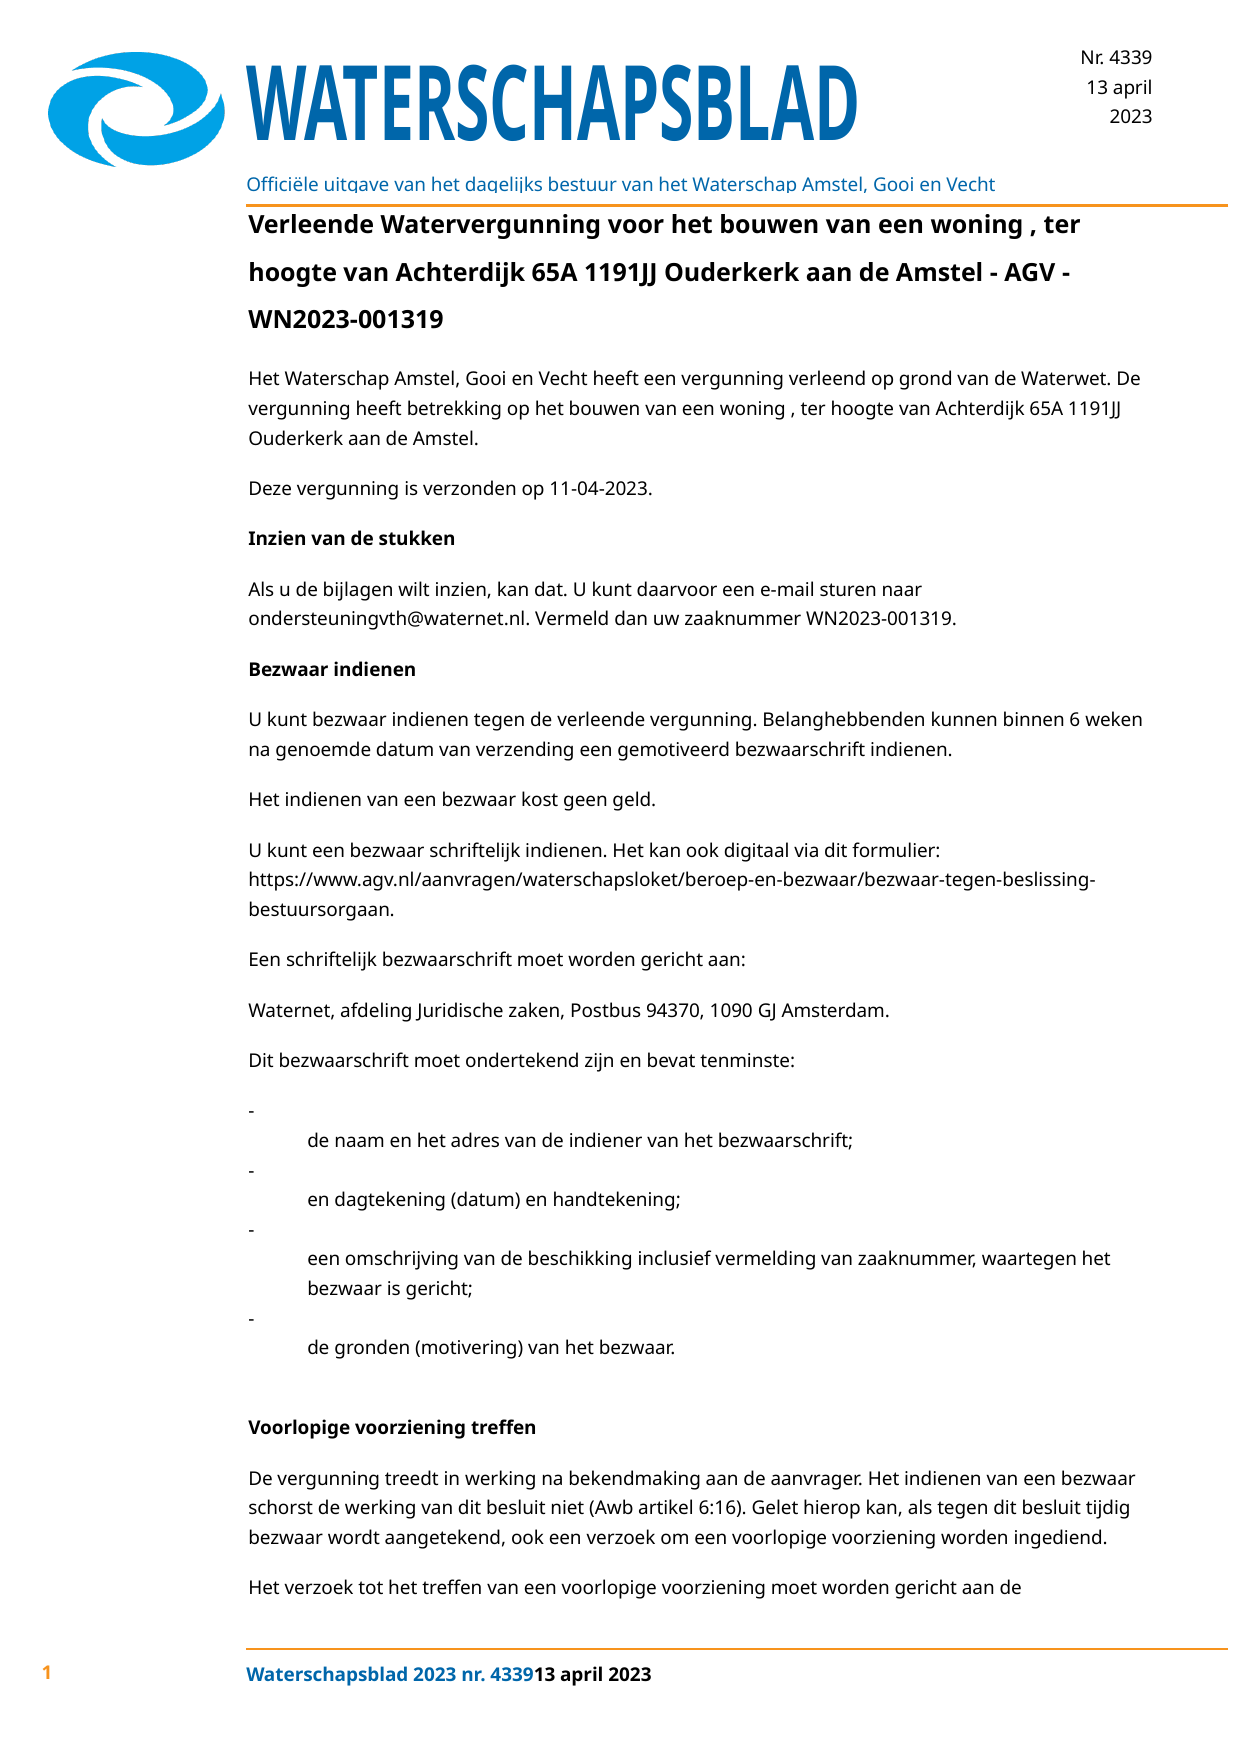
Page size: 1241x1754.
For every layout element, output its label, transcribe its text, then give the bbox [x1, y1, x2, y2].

picture [41, 47, 231, 172]
list de gronden (motivering) van het bezwaar. [248, 1334, 1152, 1360]
text Bezwaar indienen [248, 656, 1152, 682]
text Inzien van de stukken [248, 526, 1152, 551]
text Een schriftelijk bezwaarschrift moet worden gericht aan: [248, 946, 1152, 972]
text Waternet, afdeling Juridische zaken, Postbus 94370, 1090 GJ Amsterdam. [248, 997, 1152, 1022]
text Als u de bijlagen wilt inzien, kan dat. U kunt daarvoor een e-mail sturen naar ondersteuningvth@waternet.nl. Vermeld dan uw zaaknummer WN2023-001319. [248, 576, 1152, 631]
text Dit bezwaarschrift moet ondertekend zijn en bevat tenminste: [248, 1047, 1152, 1073]
text Verleende Watervergunning voor het bouwen van een woning , ter hoogte van Achterdijk 65A 1191JJ Ouderkerk aan de Amstel - AGV - WN2023-001319 [248, 207, 1152, 336]
text U kunt een bezwaar schriftelijk indienen. Het kan ook digitaal via dit formulier: https://www.agv.nl/aanvragen/waterschapsloket/beroep-en-bezwaar/bezwaar-tegen-beslissing-bestuursorgaan. [248, 837, 1152, 922]
text Het Waterschap Amstel, Gooi en Vecht heeft een vergunning verleend op grond van de Waterwet. De vergunning heeft betrekking op het bouwen van een woning , ter hoogte van Achterdijk 65A 1191JJ Ouderkerk aan de Amstel. [248, 366, 1152, 450]
text Het verzoek tot het treffen van een voorlopige voorziening moet worden gericht aan de [248, 1574, 1152, 1600]
list een omschrijving van de beschikking inclusief vermelding van zaaknummer, waartegen het bezwaar is gericht; [248, 1246, 1152, 1301]
text Deze vergunning is verzonden op 11-04-2023. [248, 475, 1152, 501]
list en dagtekening (datum) en handtekening; [248, 1186, 1152, 1212]
text Voorlopige voorziening treffen [248, 1414, 1152, 1440]
list de naam en het adres van de indiener van het bezwaarschrift; [248, 1127, 1152, 1153]
text U kunt bezwaar indienen tegen de verleende vergunning. Belanghebbenden kunnen binnen 6 weken na genoemde datum van verzending een gemotiveerd bezwaarschrift indienen. [248, 706, 1152, 762]
text Het indienen van een bezwaar kost geen geld. [248, 786, 1152, 812]
text De vergunning treedt in werking na bekendmaking aan de aanvrager. Het indienen van een bezwaar schorst de werking van dit besluit niet (Awb artikel 6:16). Gelet hierop kan, als tegen dit besluit tijdig bezwaar wordt aangetekend, ook een verzoek om een voorlopige voorziening worden ingediend. [248, 1465, 1152, 1549]
